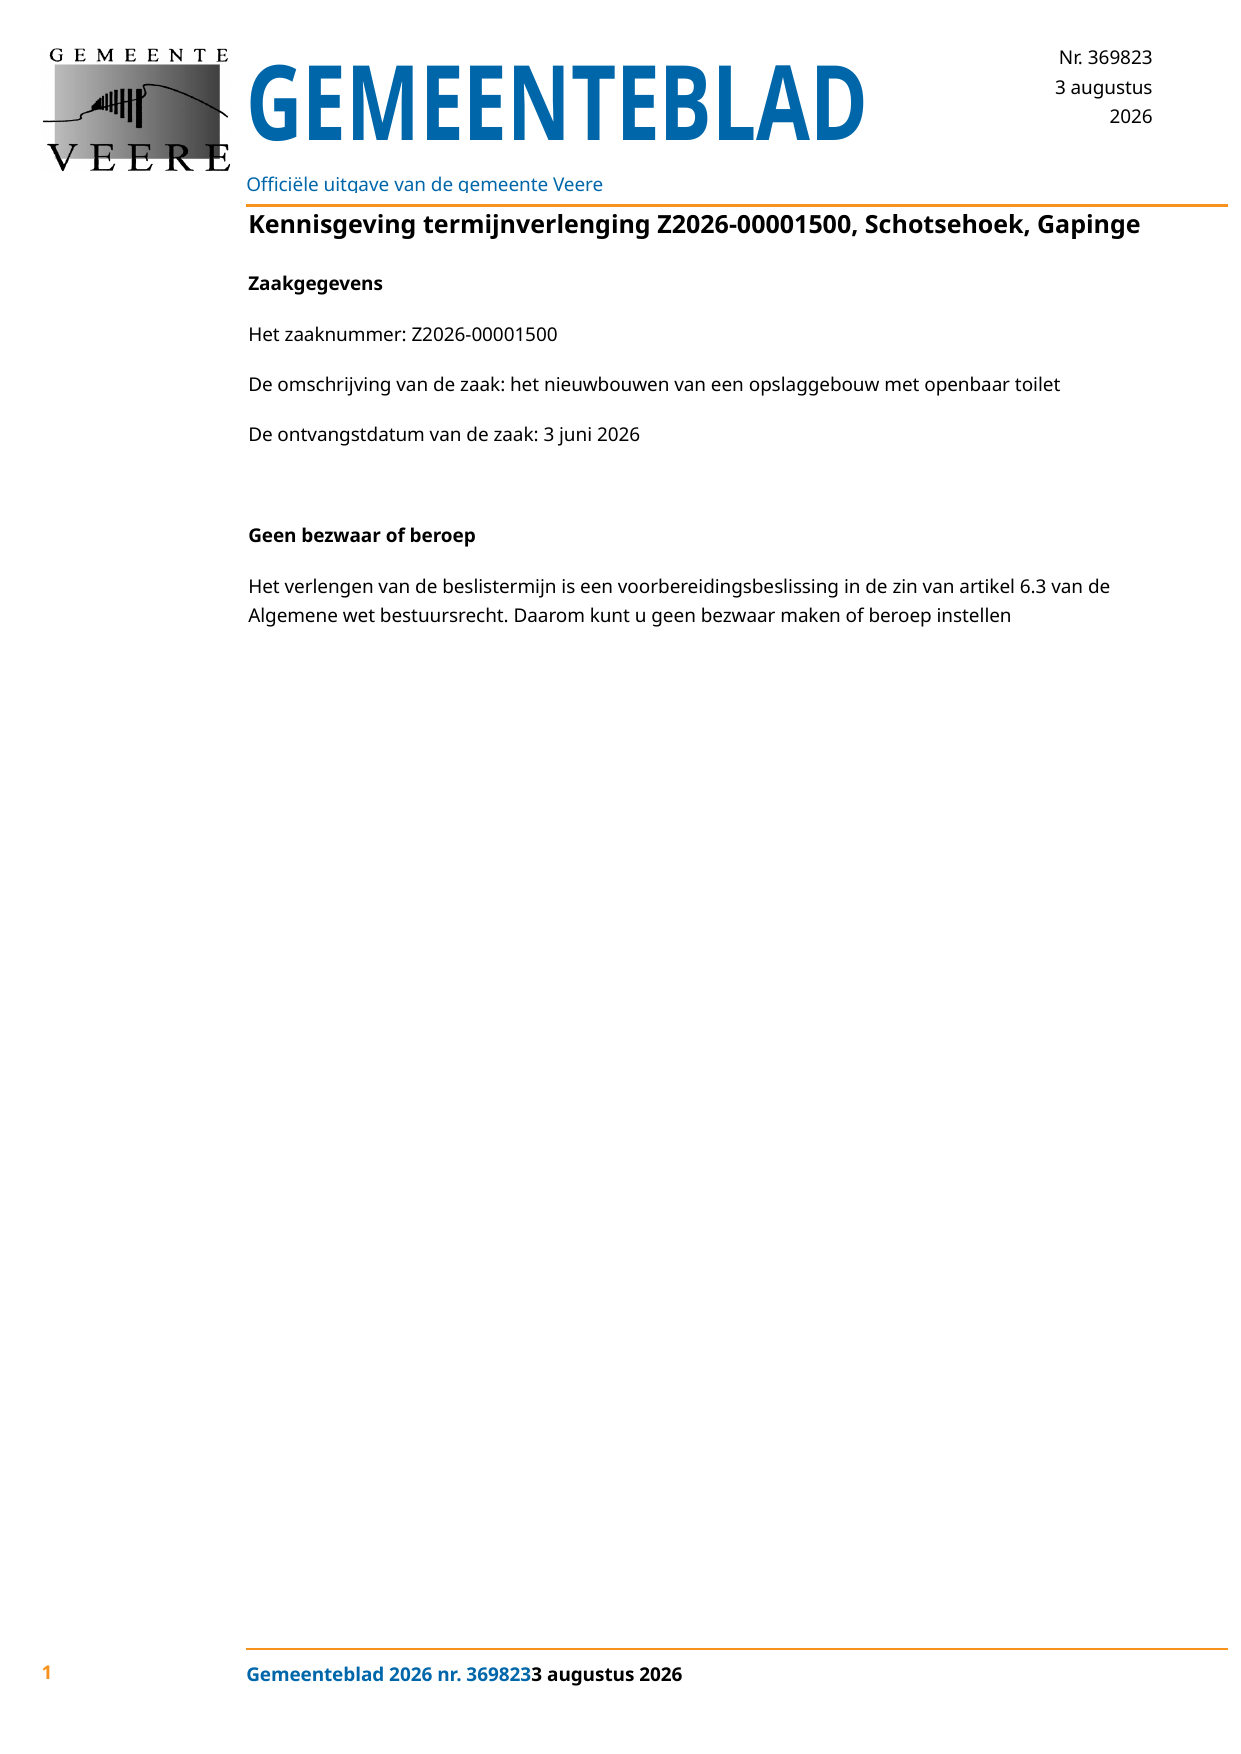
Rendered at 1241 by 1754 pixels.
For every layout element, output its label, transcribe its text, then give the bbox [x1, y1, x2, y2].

text Het verlengen van de beslistermijn is een voorbereidingsbeslissing in de zin van artikel 6.3 van de Algemene wet bestuursrecht. Daarom kunt u geen bezwaar maken of beroep instellen [248, 573, 1152, 628]
text De omschrijving van de zaak: het nieuwbouwen van een opslaggebouw met openbaar toilet [248, 371, 1152, 397]
text Geen bezwaar of beroep [248, 522, 1152, 548]
text Het zaaknummer: Z2026-00001500 [248, 321, 1152, 346]
picture [41, 47, 231, 172]
text De ontvangstdatum van de zaak: 3 juni 2026 [248, 422, 1152, 447]
text Kennisgeving termijnverlenging Z2026-00001500, Schotsehoek, Gapinge [248, 207, 1152, 241]
text Zaakgegevens [248, 270, 1152, 296]
